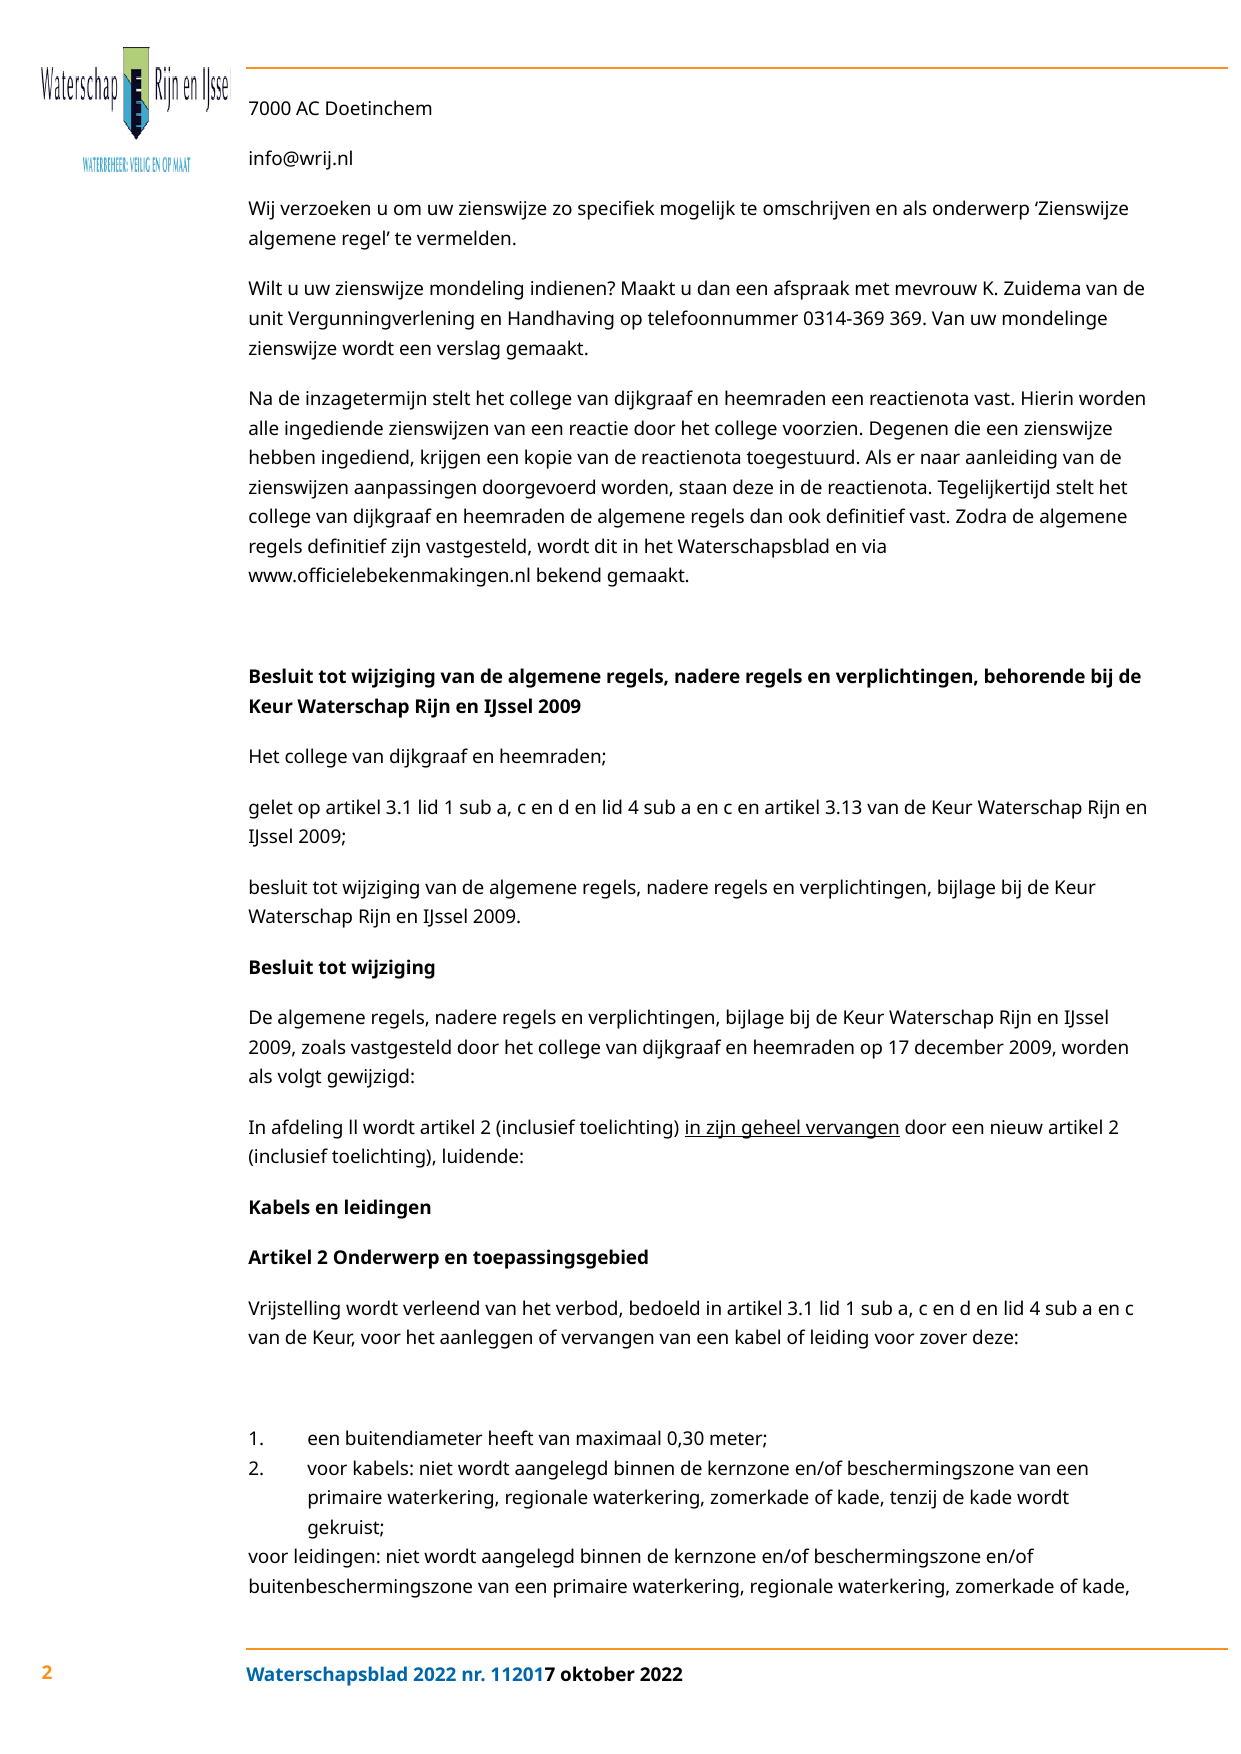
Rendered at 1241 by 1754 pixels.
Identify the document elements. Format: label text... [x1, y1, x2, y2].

text gelet op artikel 3.1 lid 1 sub a, c en d en lid 4 sub a en c en artikel 3.13 van de Keur Waterschap Rijn en IJssel 2009; [248, 794, 1152, 849]
text info@wrij.nl [248, 145, 1152, 171]
list een buitendiameter heeft van maximaal 0,30 meter; [248, 1425, 1152, 1451]
text Na de inzagetermijn stelt het college van dijkgraaf en heemraden een reactienota vast. Hierin worden alle ingediende zienswijzen van een reactie door het college voorzien. Degenen die een zienswijze hebben ingediend, krijgen een kopie van de reactienota toegestuurd. Als er naar aanleiding van de zienswijzen aanpassingen doorgevoerd worden, staan deze in de reactienota. Tegelijkertijd stelt het college van dijkgraaf en heemraden de algemene regels dan ook definitief vast. Zodra de algemene regels definitief zijn vastgesteld, wordt dit in het Waterschapsblad en via www.officielebekenmakingen.nl bekend gemaakt. [248, 385, 1152, 588]
text Het college van dijkgraaf en heemraden; [248, 743, 1152, 769]
text Vrijstelling wordt verleend van het verbod, bedoeld in artikel 3.1 lid 1 sub a, c en d en lid 4 sub a en c van de Keur, voor het aanleggen of vervangen van een kabel of leiding voor zover deze: [248, 1295, 1152, 1350]
list voor kabels: niet wordt aangelegd binnen de kernzone en/of beschermingszone van een primaire waterkering, regionale waterkering, zomerkade of kade, tenzij de kade wordt gekruist; [248, 1455, 1152, 1540]
text Kabels en leidingen [248, 1194, 1152, 1220]
text Besluit tot wijziging [248, 954, 1152, 980]
text De algemene regels, nadere regels en verplichtingen, bijlage bij de Keur Waterschap Rijn en IJssel 2009, zoals vastgesteld door het college van dijkgraaf en heemraden op 17 december 2009, worden als volgt gewijzigd: [248, 1004, 1152, 1089]
text Wij verzoeken u om uw zienswijze zo specifiek mogelijk te omschrijven en als onderwerp ‘Zienswijze algemene regel’ te vermelden. [248, 196, 1152, 251]
text besluit tot wijziging van de algemene regels, nadere regels en verplichtingen, bijlage bij de Keur Waterschap Rijn en IJssel 2009. [248, 874, 1152, 929]
text Artikel 2 Onderwerp en toepassingsgebied [248, 1244, 1152, 1270]
text voor leidingen: niet wordt aangelegd binnen de kernzone en/of beschermingszone en/of buitenbeschermingszone van een primaire waterkering, regionale waterkering, zomerkade of kade, [248, 1543, 1152, 1599]
picture [41, 47, 231, 172]
text Besluit tot wijziging van de algemene regels, nadere regels en verplichtingen, behorende bij de Keur Waterschap Rijn en IJssel 2009 [248, 663, 1152, 719]
text In afdeling ll wordt artikel 2 (inclusief toelichting) in zijn geheel vervangen door een nieuw artikel 2 (inclusief toelichting), luidende: [248, 1114, 1152, 1169]
text Wilt u uw zienswijze mondeling indienen? Maakt u dan een afspraak met mevrouw K. Zuidema van de unit Vergunningverlening en Handhaving op telefoonnummer 0314-369 369. Van uw mondelinge zienswijze wordt een verslag gemaakt. [248, 276, 1152, 361]
text 7000 AC Doetinchem [248, 95, 1152, 121]
